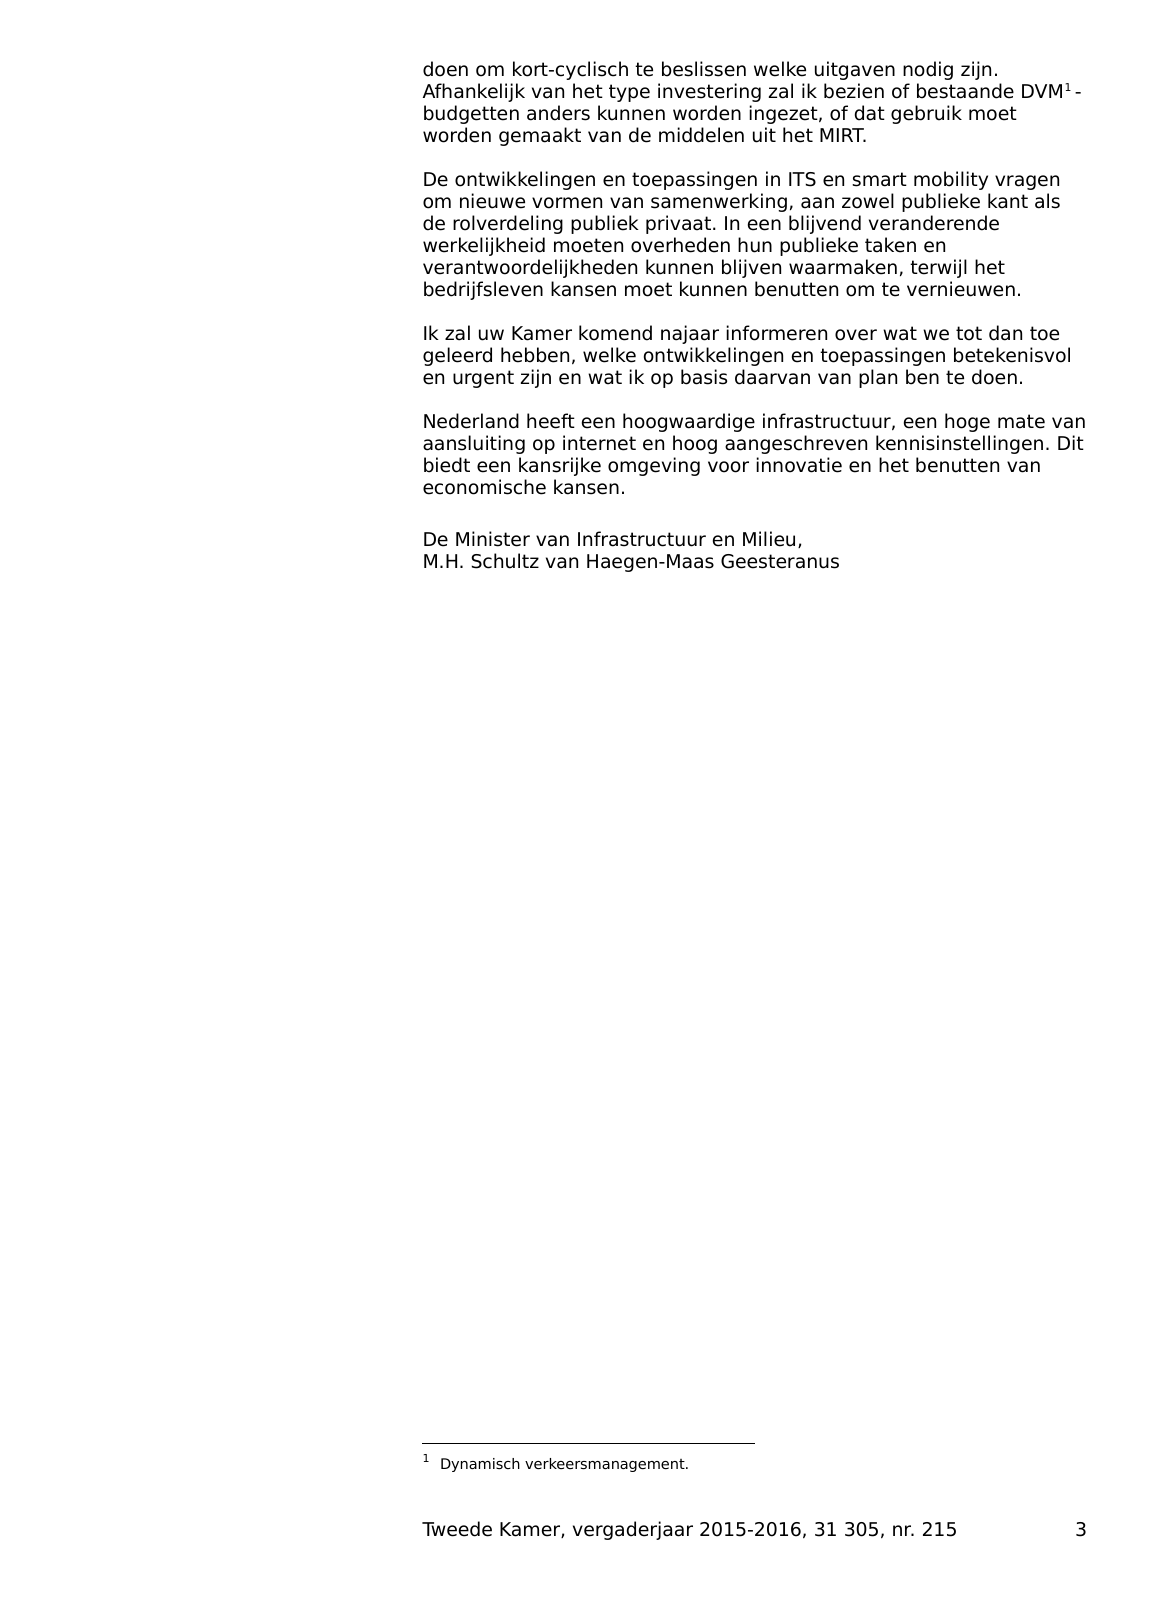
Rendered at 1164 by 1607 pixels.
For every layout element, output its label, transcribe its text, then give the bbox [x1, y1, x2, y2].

text De ontwikkelingen en toepassingen in ITS en smart mobility vragen om nieuwe vormen van samenwerking, aan zowel publieke kant als de rolverdeling publiek privaat. In een blijvend veranderende werkelijkheid moeten overheden hun publieke taken en verantwoordelijkheden kunnen blijven waarmaken, terwijl het bedrijfsleven kansen moet kunnen benutten om te vernieuwen. [422, 169, 1087, 301]
text doen om kort-cyclisch te beslissen welke uitgaven nodig zijn. Afhankelijk van het type investering zal ik bezien of bestaande DVM-budgetten anders kunnen worden ingezet, of dat gebruik moet worden gemaakt van de middelen uit het MIRT. [422, 59, 1087, 147]
text Ik zal uw Kamer komend najaar informeren over wat we tot dan toe geleerd hebben, welke ontwikkelingen en toepassingen betekenisvol en urgent zijn en wat ik op basis daarvan van plan ben te doen. [422, 323, 1087, 389]
text De Minister van Infrastructuur en Milieu, M.H. Schultz van Haegen-Maas Geesteranus [422, 529, 1087, 573]
text Nederland heeft een hoogwaardige infrastructuur, een hoge mate van aansluiting op internet en hoog aangeschreven kennisinstellingen. Dit biedt een kansrijke omgeving voor innovatie en het benutten van economische kansen. [422, 411, 1087, 499]
text Dynamisch verkeersmanagement. [422, 1452, 1087, 1474]
